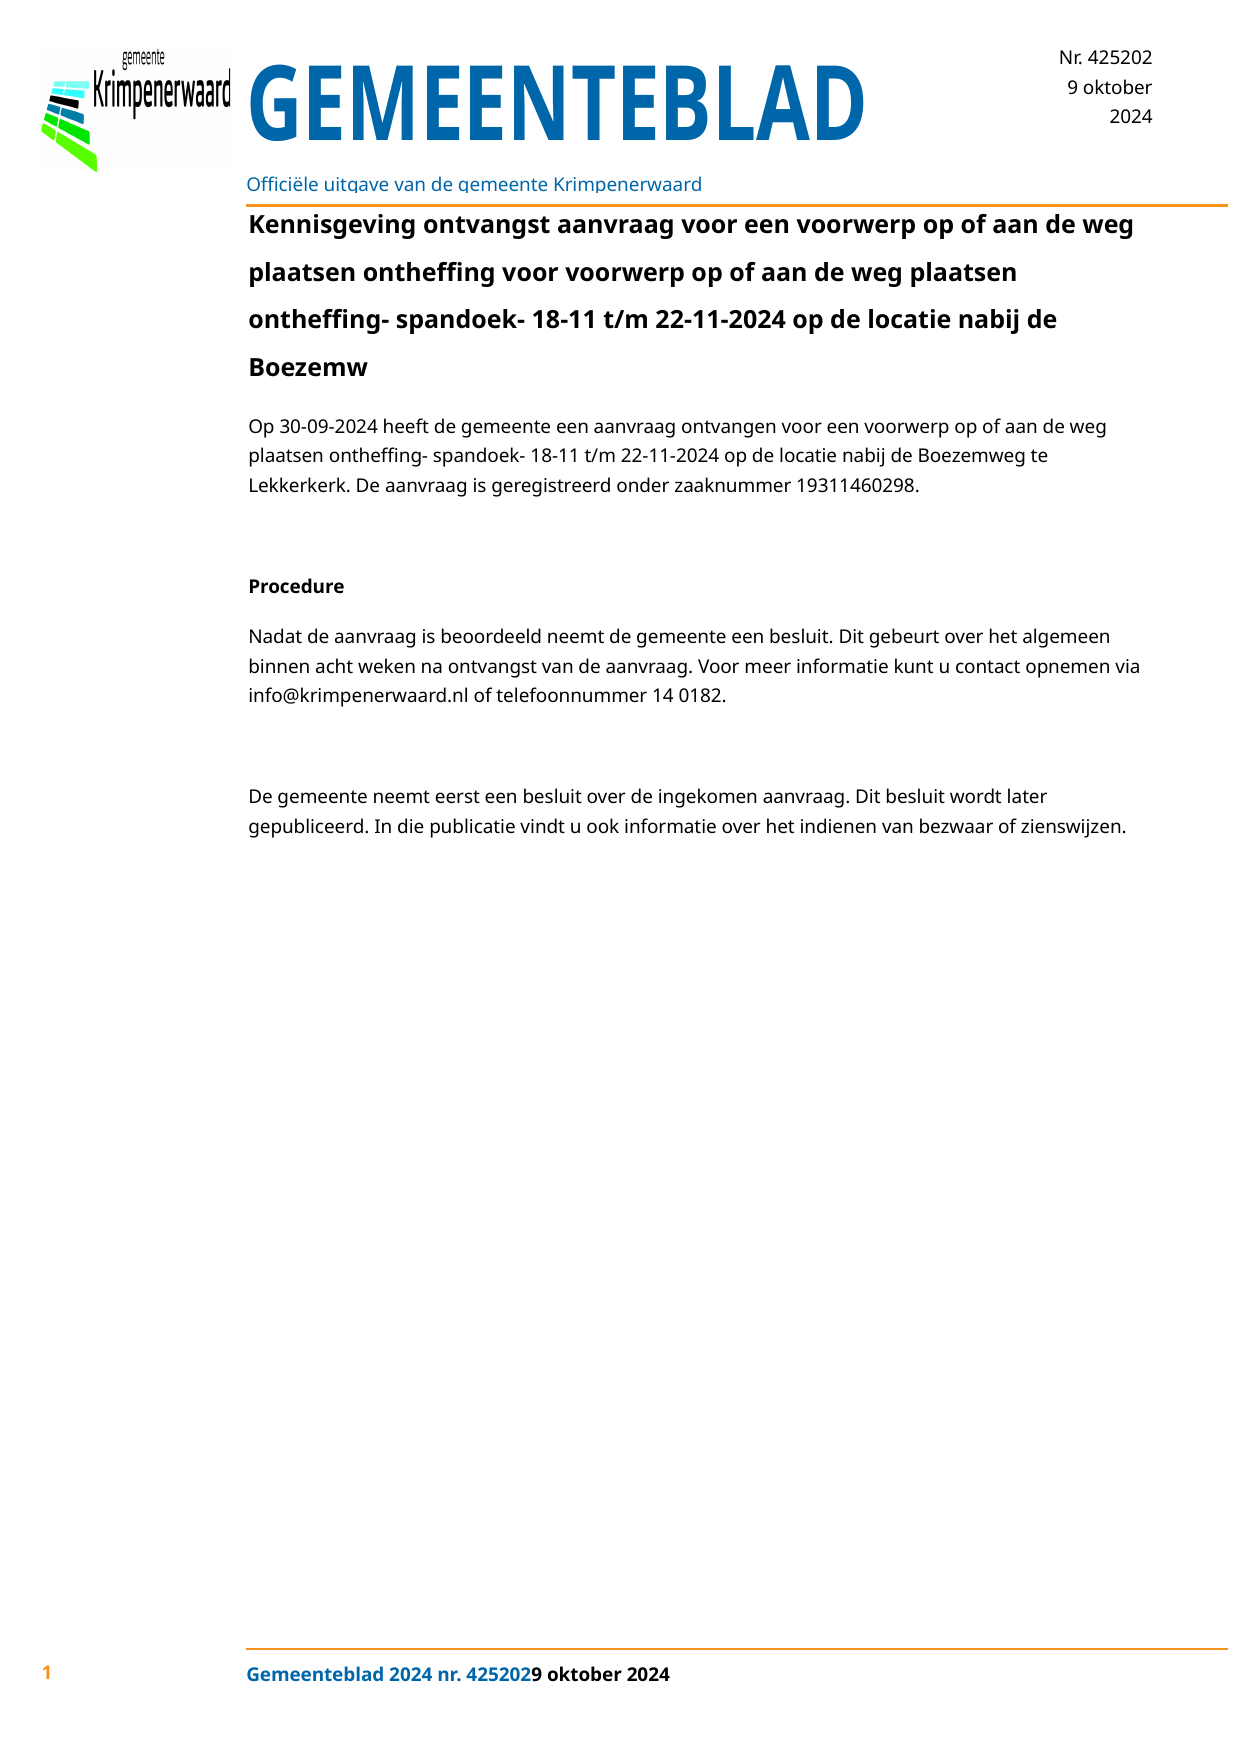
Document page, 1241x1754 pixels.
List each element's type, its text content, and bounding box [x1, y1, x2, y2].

text Procedure [248, 573, 1152, 599]
text Nadat de aanvraag is beoordeeld neemt de gemeente een besluit. Dit gebeurt over het algemeen binnen acht weken na ontvangst van de aanvraag. Voor meer informatie kunt u contact opnemen via info@krimpenerwaard.nl of telefoonnummer 14 0182. [248, 623, 1152, 708]
text Kennisgeving ontvangst aanvraag voor een voorwerp op of aan de weg plaatsen ontheffing voor voorwerp op of aan de weg plaatsen ontheffing- spandoek- 18-11 t/m 22-11-2024 op de locatie nabij de Boezemw [248, 207, 1152, 384]
text Op 30-09-2024 heeft de gemeente een aanvraag ontvangen voor een voorwerp op of aan de weg plaatsen ontheffing- spandoek- 18-11 t/m 22-11-2024 op de locatie nabij de Boezemweg te Lekkerkerk. De aanvraag is geregistreerd onder zaaknummer 19311460298. [248, 413, 1152, 498]
text De gemeente neemt eerst een besluit over de ingekomen aanvraag. Dit besluit wordt later gepubliceerd. In die publicatie vindt u ook informatie over het indienen van bezwaar of zienswijzen. [248, 783, 1152, 839]
picture [41, 47, 231, 172]
